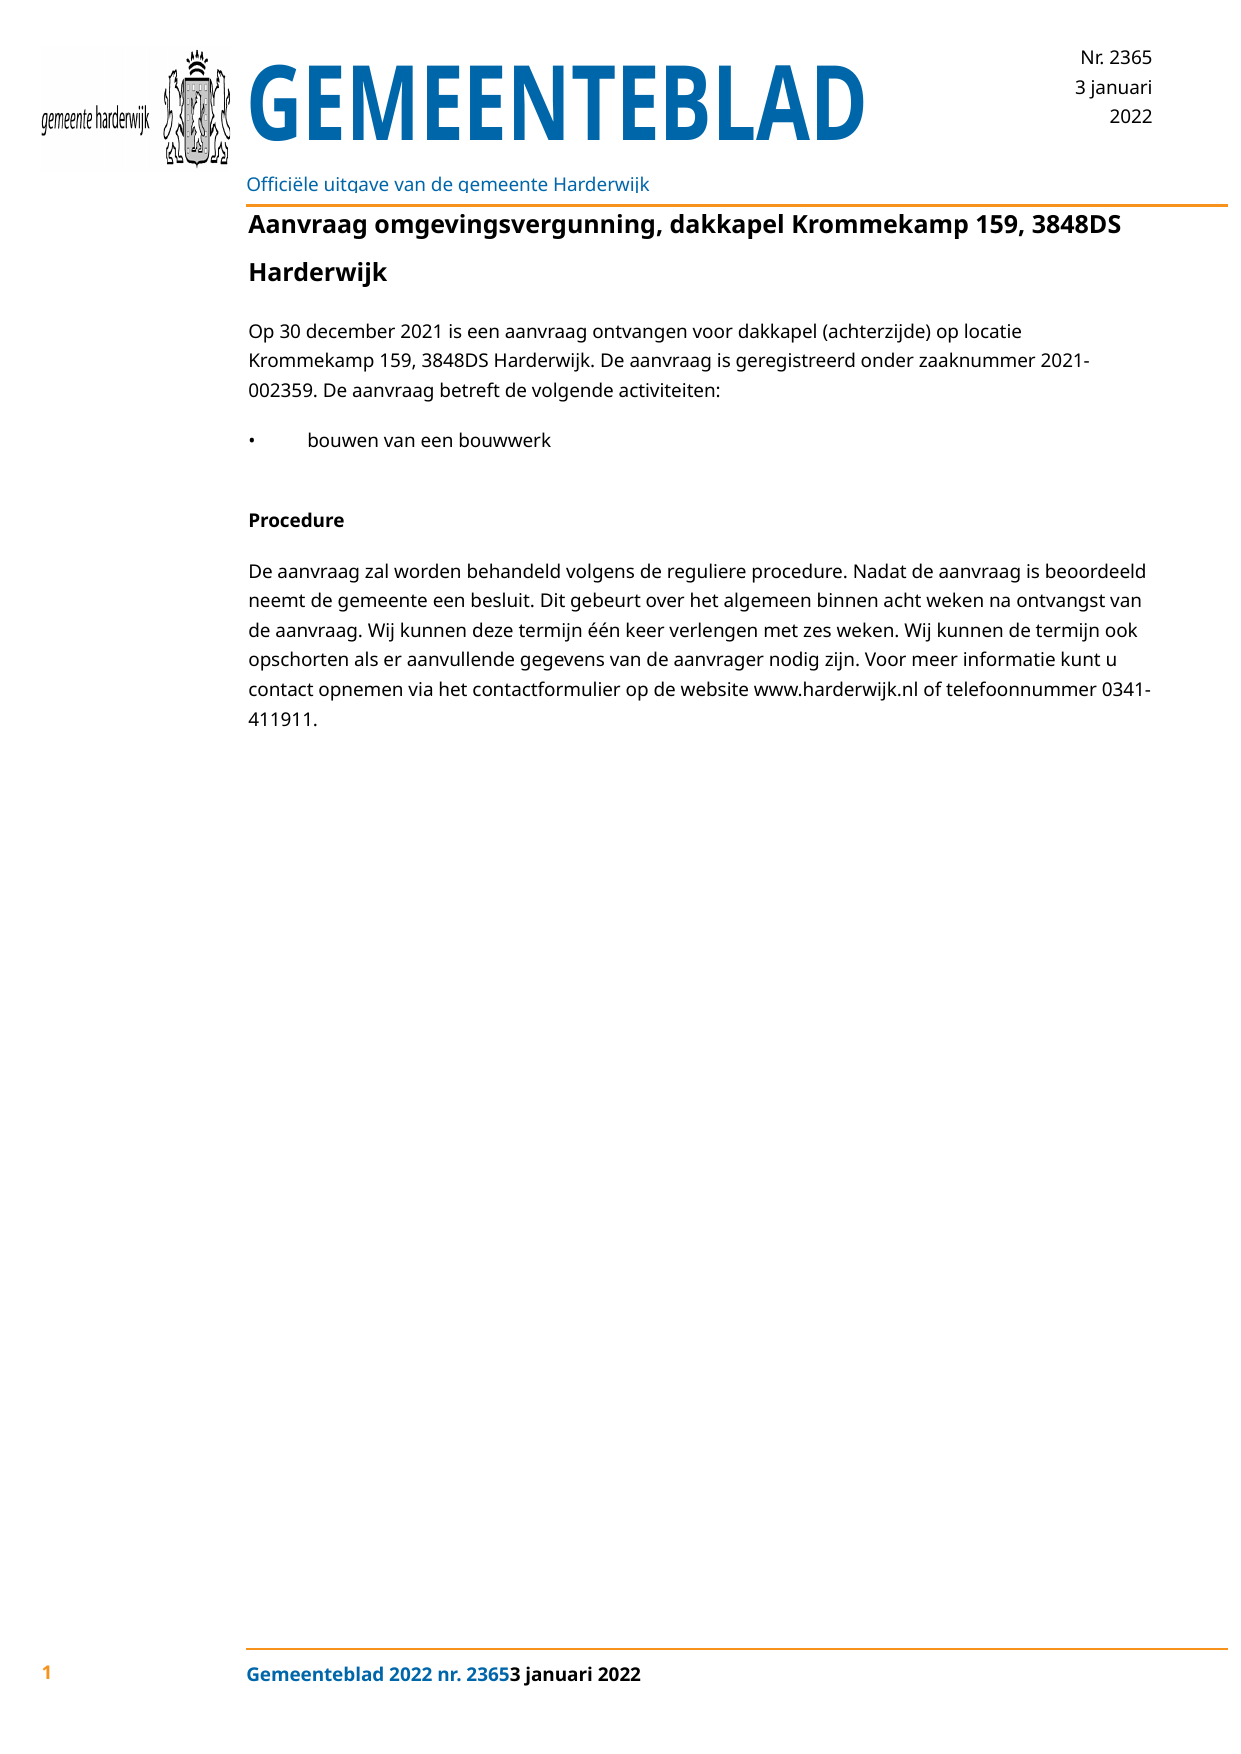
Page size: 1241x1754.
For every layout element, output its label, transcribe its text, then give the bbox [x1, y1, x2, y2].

list bouwen van een bouwwerk [248, 427, 1152, 453]
text Op 30 december 2021 is een aanvraag ontvangen voor dakkapel (achterzijde) op locatie Krommekamp 159, 3848DS Harderwijk. De aanvraag is geregistreerd onder zaaknummer 2021-002359. De aanvraag betreft de volgende activiteiten: [248, 318, 1152, 403]
text De aanvraag zal worden behandeld volgens de reguliere procedure. Nadat de aanvraag is beoordeeld neemt de gemeente een besluit. Dit gebeurt over het algemeen binnen acht weken na ontvangst van de aanvraag. Wij kunnen deze termijn één keer verlengen met zes weken. Wij kunnen de termijn ook opschorten als er aanvullende gegevens van de aanvrager nodig zijn. Voor meer informatie kunt u contact opnemen via het contactformulier op de website www.harderwijk.nl of telefoonnummer 0341-411911. [248, 558, 1152, 732]
text Aanvraag omgevingsvergunning, dakkapel Krommekamp 159, 3848DS Harderwijk [248, 207, 1152, 288]
picture [41, 47, 231, 172]
text Procedure [248, 507, 1152, 533]
